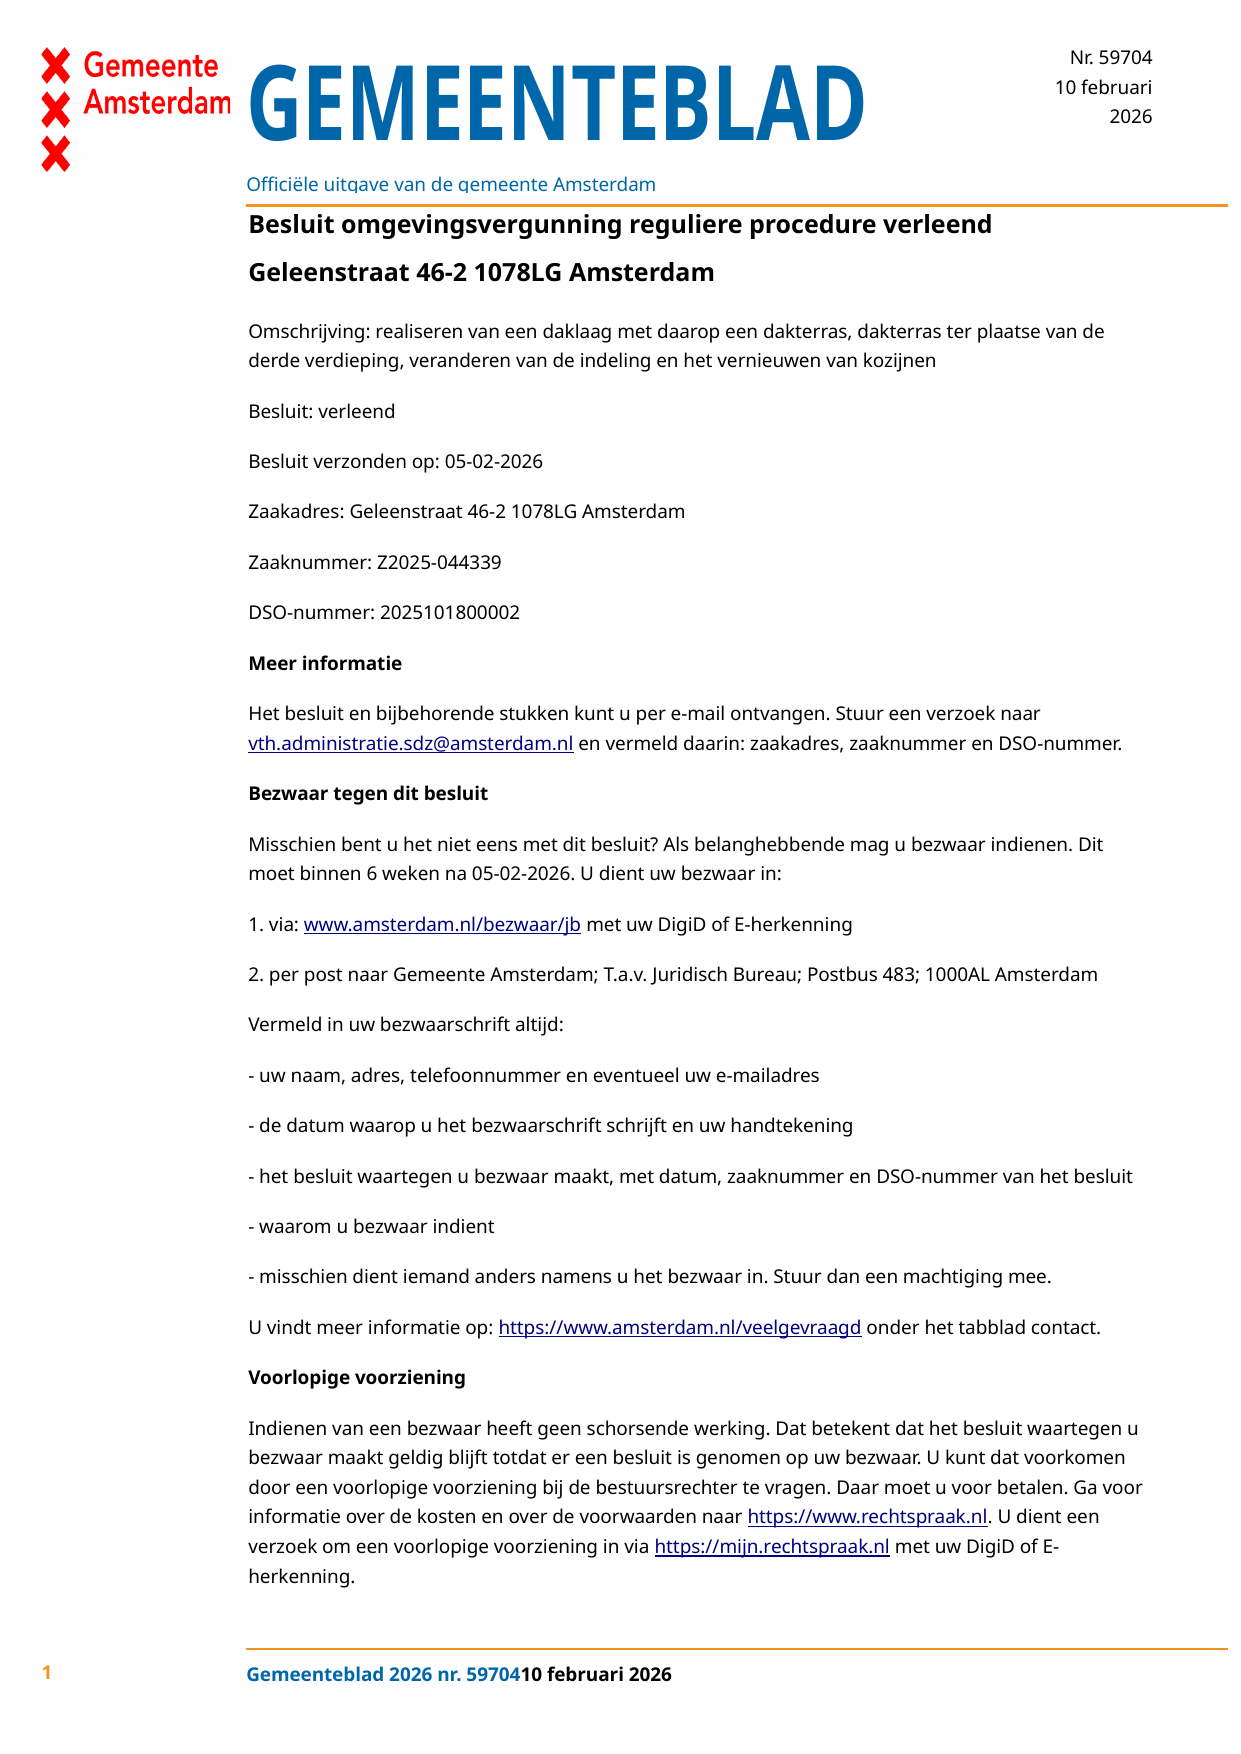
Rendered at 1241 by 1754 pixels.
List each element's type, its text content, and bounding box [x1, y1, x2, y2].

text U vindt meer informatie op: https://www.amsterdam.nl/veelgevraagd onder het tabblad contact. [248, 1314, 1152, 1340]
text Zaakadres: Geleenstraat 46-2 1078LG Amsterdam [248, 499, 1152, 524]
text Misschien bent u het niet eens met dit besluit? Als belanghebbende mag u bezwaar indienen. Dit moet binnen 6 weken na 05-02-2026. U dient uw bezwaar in: [248, 831, 1152, 886]
text Bezwaar tegen dit besluit [248, 780, 1152, 806]
text - de datum waarop u het bezwaarschrift schrijft en uw handtekening [248, 1112, 1152, 1138]
text Voorlopige voorziening [248, 1364, 1152, 1390]
text Besluit omgevingsvergunning reguliere procedure verleend Geleenstraat 46-2 1078LG Amsterdam [248, 207, 1152, 288]
text Indienen van een bezwaar heeft geen schorsende werking. Dat betekent dat het besluit waartegen u bezwaar maakt geldig blijft totdat er een besluit is genomen op uw bezwaar. U kunt dat voorkomen door een voorlopige voorziening bij de bestuursrechter te vragen. Daar moet u voor betalen. Ga voor informatie over de kosten en over de voorwaarden naar https://www.rechtspraak.nl. U dient een verzoek om een voorlopige voorziening in via https://mijn.rechtspraak.nl met uw DigiD of E-herkenning. [248, 1415, 1152, 1589]
text Het besluit en bijbehorende stukken kunt u per e-mail ontvangen. Stuur een verzoek naar vth.administratie.sdz@amsterdam.nl en vermeld daarin: zaakadres, zaaknummer en DSO-nummer. [248, 700, 1152, 756]
text Meer informatie [248, 650, 1152, 676]
text Zaaknummer: Z2025-044339 [248, 549, 1152, 575]
text Vermeld in uw bezwaarschrift altijd: [248, 1012, 1152, 1037]
text - het besluit waartegen u bezwaar maakt, met datum, zaaknummer en DSO-nummer van het besluit [248, 1163, 1152, 1189]
text - misschien dient iemand anders namens u het bezwaar in. Stuur dan een machtiging mee. [248, 1264, 1152, 1289]
text Omschrijving: realiseren van een daklaag met daarop een dakterras, dakterras ter plaatse van de derde verdieping, veranderen van de indeling en het vernieuwen van kozijnen [248, 318, 1152, 373]
picture [41, 47, 231, 172]
text 2. per post naar Gemeente Amsterdam; T.a.v. Juridisch Bureau; Postbus 483; 1000AL Amsterdam [248, 961, 1152, 987]
text - uw naam, adres, telefoonnummer en eventueel uw e-mailadres [248, 1062, 1152, 1088]
text Besluit: verleend [248, 398, 1152, 424]
text - waarom u bezwaar indient [248, 1213, 1152, 1239]
text 1. via: www.amsterdam.nl/bezwaar/jb met uw DigiD of E-herkenning [248, 911, 1152, 937]
text Besluit verzonden op: 05-02-2026 [248, 448, 1152, 474]
text DSO-nummer: 2025101800002 [248, 599, 1152, 625]
